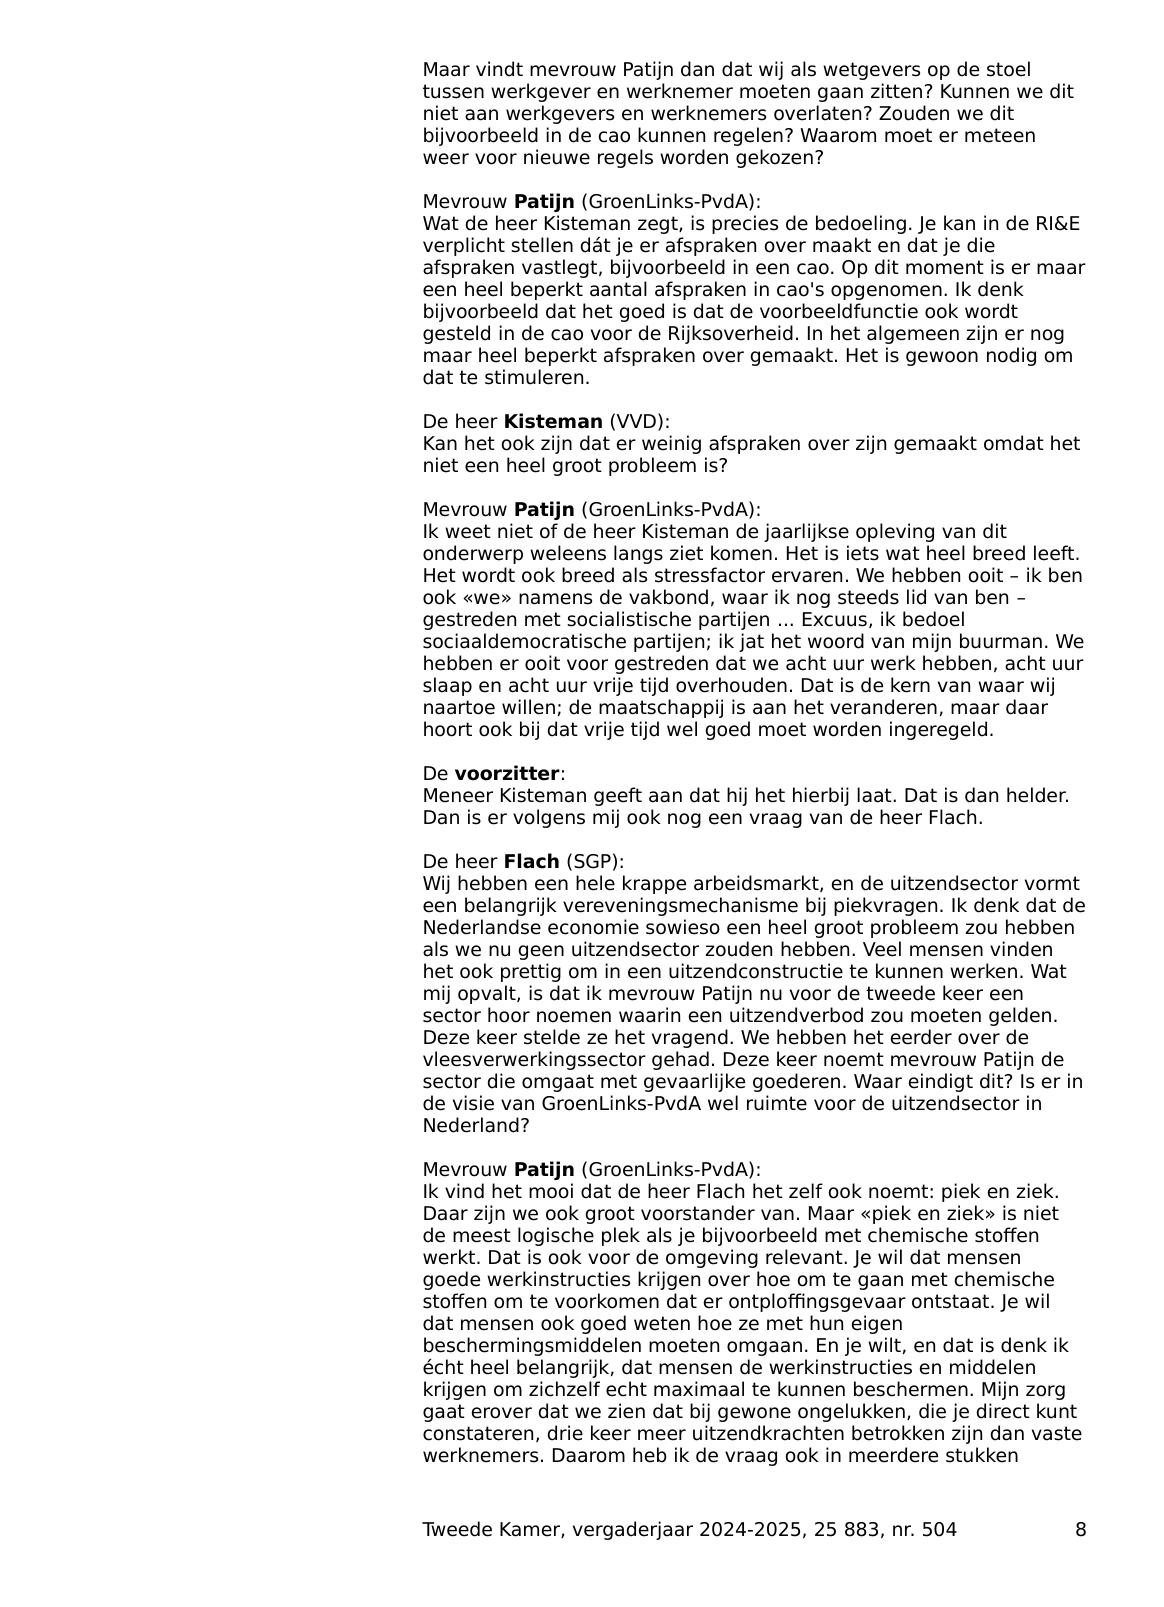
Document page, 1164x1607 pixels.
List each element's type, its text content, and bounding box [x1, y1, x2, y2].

text De heer Flach (SGP): [422, 851, 1087, 873]
text Wij hebben een hele krappe arbeidsmarkt, en de uitzendsector vormt een belangrijk vereveningsmechanisme bij piekvragen. Ik denk dat de Nederlandse economie sowieso een heel groot probleem zou hebben als we nu geen uitzendsector zouden hebben. Veel mensen vinden het ook prettig om in een uitzendconstructie te kunnen werken. Wat mij opvalt, is dat ik mevrouw Patijn nu voor de tweede keer een sector hoor noemen waarin een uitzendverbod zou moeten gelden. Deze keer stelde ze het vragend. We hebben het eerder over de vleesverwerkingssector gehad. Deze keer noemt mevrouw Patijn de sector die omgaat met gevaarlijke goederen. Waar eindigt dit? Is er in de visie van GroenLinks-PvdA wel ruimte voor de uitzendsector in Nederland? [422, 873, 1087, 1137]
text Mevrouw Patijn (GroenLinks-PvdA): [422, 499, 1087, 521]
text Mevrouw Patijn (GroenLinks-PvdA): [422, 1159, 1087, 1181]
text De heer Kisteman (VVD): [422, 411, 1087, 433]
text De voorzitter: [422, 763, 1087, 785]
text Maar vindt mevrouw Patijn dan dat wij als wetgevers op de stoel tussen werkgever en werknemer moeten gaan zitten? Kunnen we dit niet aan werkgevers en werknemers overlaten? Zouden we dit bijvoorbeeld in de cao kunnen regelen? Waarom moet er meteen weer voor nieuwe regels worden gekozen? [422, 59, 1087, 169]
text Mevrouw Patijn (GroenLinks-PvdA): [422, 191, 1087, 213]
text Ik vind het mooi dat de heer Flach het zelf ook noemt: piek en ziek. Daar zijn we ook groot voorstander van. Maar «piek en ziek» is niet de meest logische plek als je bijvoorbeeld met chemische stoffen werkt. Dat is ook voor de omgeving relevant. Je wil dat mensen goede werkinstructies krijgen over hoe om te gaan met chemische stoffen om te voorkomen dat er ontploffingsgevaar ontstaat. Je wil dat mensen ook goed weten hoe ze met hun eigen beschermingsmiddelen moeten omgaan. En je wilt, en dat is denk ik écht heel belangrijk, dat mensen de werkinstructies en middelen krijgen om zichzelf echt maximaal te kunnen beschermen. Mijn zorg gaat erover dat we zien dat bij gewone ongelukken, die je direct kunt constateren, drie keer meer uitzendkrachten betrokken zijn dan vaste werknemers. Daarom heb ik de vraag ook in meerdere stukken [422, 1181, 1087, 1467]
text Wat de heer Kisteman zegt, is precies de bedoeling. Je kan in de RI&E verplicht stellen dát je er afspraken over maakt en dat je die afspraken vastlegt, bijvoorbeeld in een cao. Op dit moment is er maar een heel beperkt aantal afspraken in cao's opgenomen. Ik denk bijvoorbeeld dat het goed is dat de voorbeeldfunctie ook wordt gesteld in de cao voor de Rijksoverheid. In het algemeen zijn er nog maar heel beperkt afspraken over gemaakt. Het is gewoon nodig om dat te stimuleren. [422, 213, 1087, 389]
text Meneer Kisteman geeft aan dat hij het hierbij laat. Dat is dan helder. Dan is er volgens mij ook nog een vraag van de heer Flach. [422, 785, 1087, 829]
text Ik weet niet of de heer Kisteman de jaarlijkse opleving van dit onderwerp weleens langs ziet komen. Het is iets wat heel breed leeft. Het wordt ook breed als stressfactor ervaren. We hebben ooit – ik ben ook «we» namens de vakbond, waar ik nog steeds lid van ben – gestreden met socialistische partijen ... Excuus, ik bedoel sociaaldemocratische partijen; ik jat het woord van mijn buurman. We hebben er ooit voor gestreden dat we acht uur werk hebben, acht uur slaap en acht uur vrije tijd overhouden. Dat is de kern van waar wij naartoe willen; de maatschappij is aan het veranderen, maar daar hoort ook bij dat vrije tijd wel goed moet worden ingeregeld. [422, 521, 1087, 741]
text Kan het ook zijn dat er weinig afspraken over zijn gemaakt omdat het niet een heel groot probleem is? [422, 433, 1087, 477]
